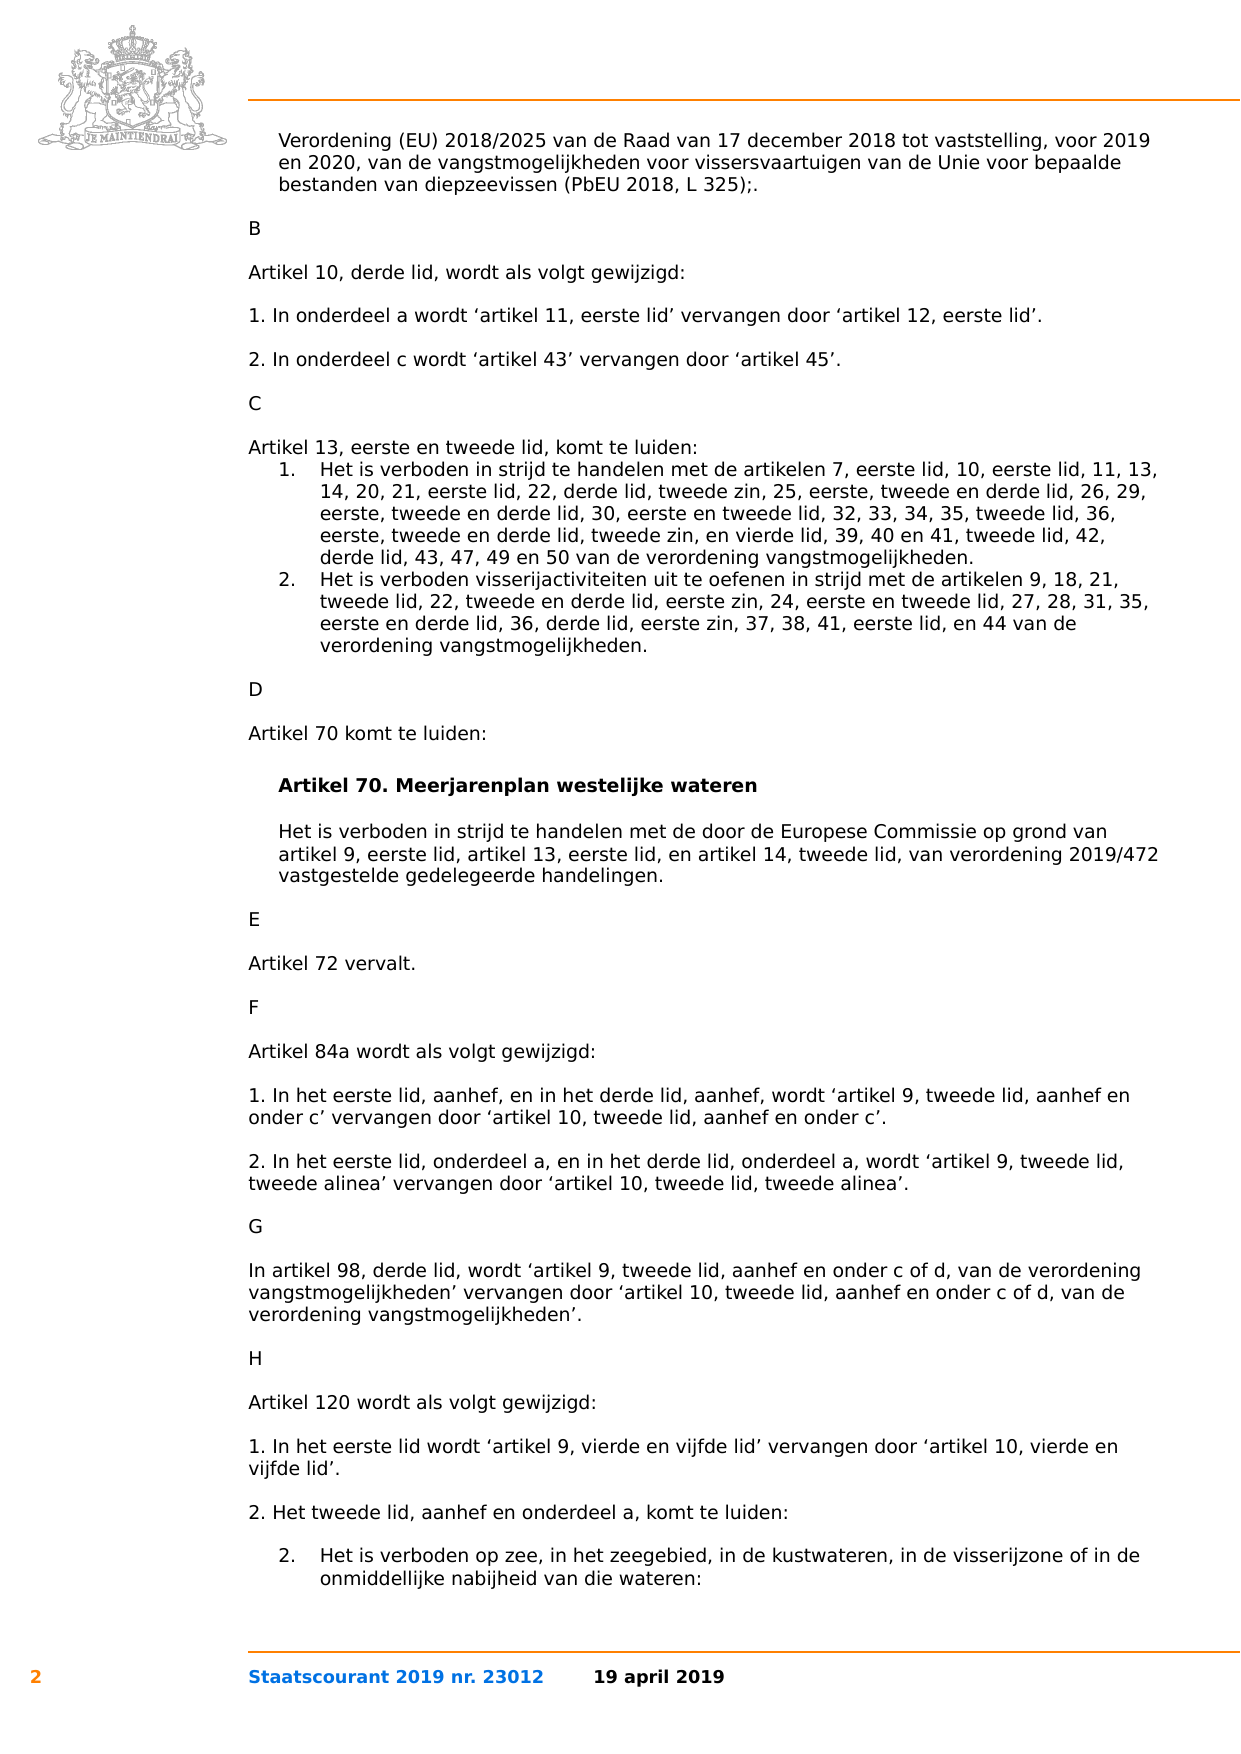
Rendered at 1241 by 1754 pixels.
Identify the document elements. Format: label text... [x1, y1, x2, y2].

text G [248, 1216, 1163, 1238]
text B [248, 218, 1163, 240]
text Verordening (EU) 2018/2025 van de Raad van 17 december 2018 tot vaststelling, voor 2019 en 2020, van de vangstmogelijkheden voor vissersvaartuigen van de Unie voor bepaalde bestanden van diepzeevissen (PbEU 2018, L 325);. [278, 130, 1163, 196]
text Artikel 13, eerste en tweede lid, komt te luiden: [248, 437, 1163, 459]
text In artikel 98, derde lid, wordt ‘artikel 9, tweede lid, aanhef en onder c of d, van de verordening vangstmogelijkheden’ vervangen door ‘artikel 10, tweede lid, aanhef en onder c of d, van de verordening vangstmogelijkheden’. [248, 1260, 1163, 1326]
text E [248, 909, 1163, 931]
text D [248, 679, 1163, 701]
text 1. Het is verboden in strijd te handelen met de artikelen 7, eerste lid, 10, eerste lid, 11, 13, 14, 20, 21, eerste lid, 22, derde lid, tweede zin, 25, eerste, tweede en derde lid, 26, 29, eerste, tweede en derde lid, 30, eerste en tweede lid, 32, 33, 34, 35, tweede lid, 36, eerste, tweede en derde lid, tweede zin, en vierde lid, 39, 40 en 41, tweede lid, 42, derde lid, 43, 47, 49 en 50 van de verordening vangstmogelijkheden. [278, 459, 1163, 569]
text 2. Het is verboden visserijactiviteiten uit te oefenen in strijd met de artikelen 9, 18, 21, tweede lid, 22, tweede en derde lid, eerste zin, 24, eerste en tweede lid, 27, 28, 31, 35, eerste en derde lid, 36, derde lid, eerste zin, 37, 38, 41, eerste lid, en 44 van de verordening vangstmogelijkheden. [278, 569, 1163, 657]
text 1. In onderdeel a wordt ‘artikel 11, eerste lid’ vervangen door ‘artikel 12, eerste lid’. [248, 305, 1163, 327]
subtitle Artikel 70. Meerjarenplan westelijke wateren [278, 774, 1163, 796]
text H [248, 1348, 1163, 1370]
text Artikel 72 vervalt. [248, 953, 1163, 975]
text Het is verboden in strijd te handelen met de door de Europese Commissie op grond van artikel 9, eerste lid, artikel 13, eerste lid, en artikel 14, tweede lid, van verordening 2019/472 vastgestelde gedelegeerde handelingen. [278, 821, 1163, 887]
text Artikel 70 komt te luiden: [248, 722, 1163, 744]
text C [248, 393, 1163, 415]
text Artikel 120 wordt als volgt gewijzigd: [248, 1392, 1163, 1414]
text Artikel 84a wordt als volgt gewijzigd: [248, 1041, 1163, 1063]
text Artikel 10, derde lid, wordt als volgt gewijzigd: [248, 262, 1163, 283]
text 1. In het eerste lid wordt ‘artikel 9, vierde en vijfde lid’ vervangen door ‘artikel 10, vierde en vijfde lid’. [248, 1436, 1163, 1480]
text 2. In het eerste lid, onderdeel a, en in het derde lid, onderdeel a, wordt ‘artikel 9, tweede lid, tweede alinea’ vervangen door ‘artikel 10, tweede lid, tweede alinea’. [248, 1151, 1163, 1194]
picture [38, 25, 227, 150]
text 2. Het is verboden op zee, in het zeegebied, in de kustwateren, in de visserijzone of in de onmiddellijke nabijheid van die wateren: [278, 1545, 1163, 1589]
text 2. In onderdeel c wordt ‘artikel 43’ vervangen door ‘artikel 45’. [248, 349, 1163, 371]
text 2. Het tweede lid, aanhef en onderdeel a, komt te luiden: [248, 1502, 1163, 1523]
text 1. In het eerste lid, aanhef, en in het derde lid, aanhef, wordt ‘artikel 9, tweede lid, aanhef en onder c’ vervangen door ‘artikel 10, tweede lid, aanhef en onder c’. [248, 1085, 1163, 1129]
text F [248, 997, 1163, 1019]
